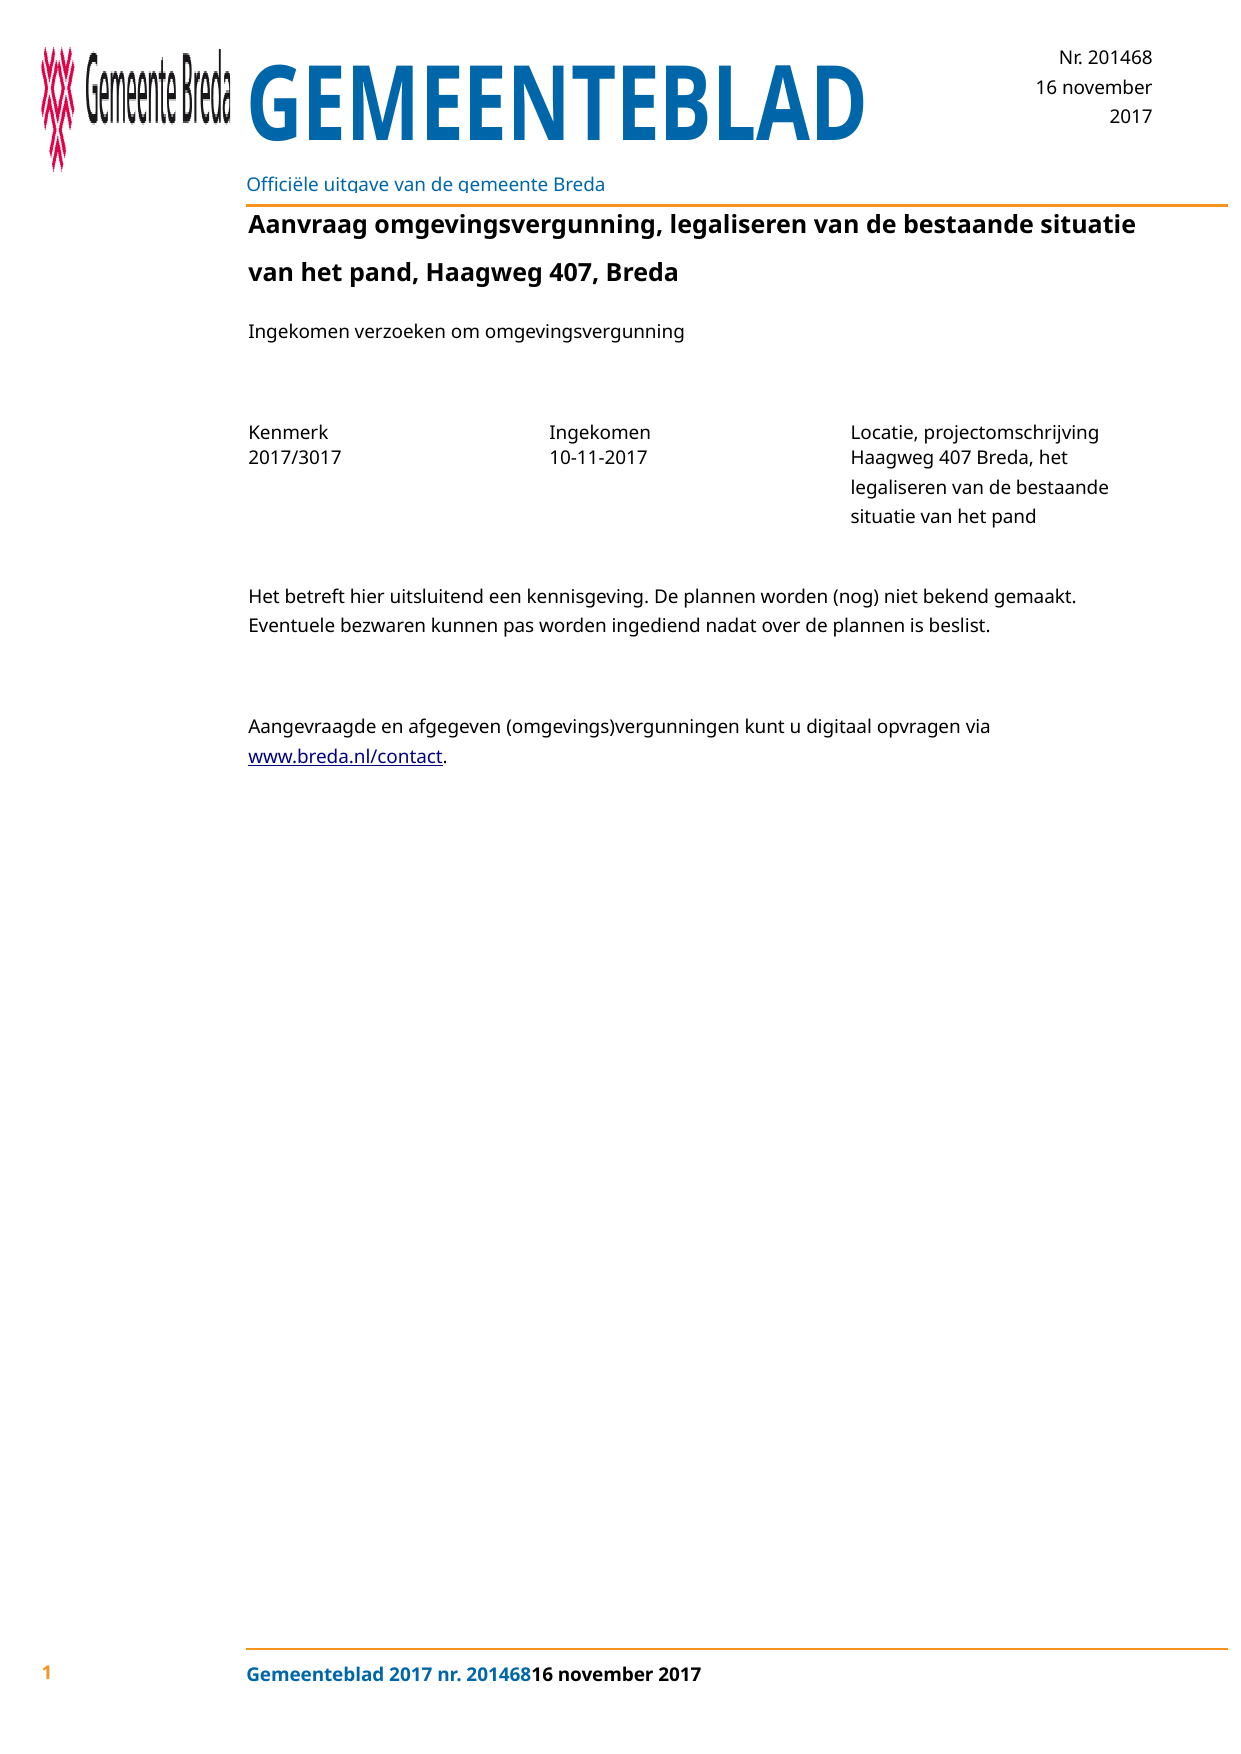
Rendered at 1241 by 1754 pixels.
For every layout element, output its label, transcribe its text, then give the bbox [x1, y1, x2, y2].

text Ingekomen verzoeken om omgevingsvergunning [248, 318, 1152, 344]
text Het betreft hier uitsluitend een kennisgeving. De plannen worden (nog) niet bekend gemaakt. Eventuele bezwaren kunnen pas worden ingediend nadat over de plannen is beslist. [248, 583, 1152, 638]
table_cell Haagweg 407 Breda, het legaliseren van de bestaande situatie van het pand [850, 445, 1152, 529]
table_cell 10-11-2017 [549, 445, 850, 529]
text Aangevraagde en afgegeven (omgevings)vergunningen kunt u digitaal opvragen via www.breda.nl/contact. [248, 713, 1152, 769]
table_header Kenmerk [248, 419, 549, 444]
table_cell 2017/3017 [248, 445, 549, 529]
text Aanvraag omgevingsvergunning, legaliseren van de bestaande situatie van het pand, Haagweg 407, Breda [248, 207, 1152, 288]
table_header Ingekomen [549, 419, 850, 444]
table_header Locatie, projectomschrijving [850, 419, 1152, 444]
picture [41, 47, 231, 172]
